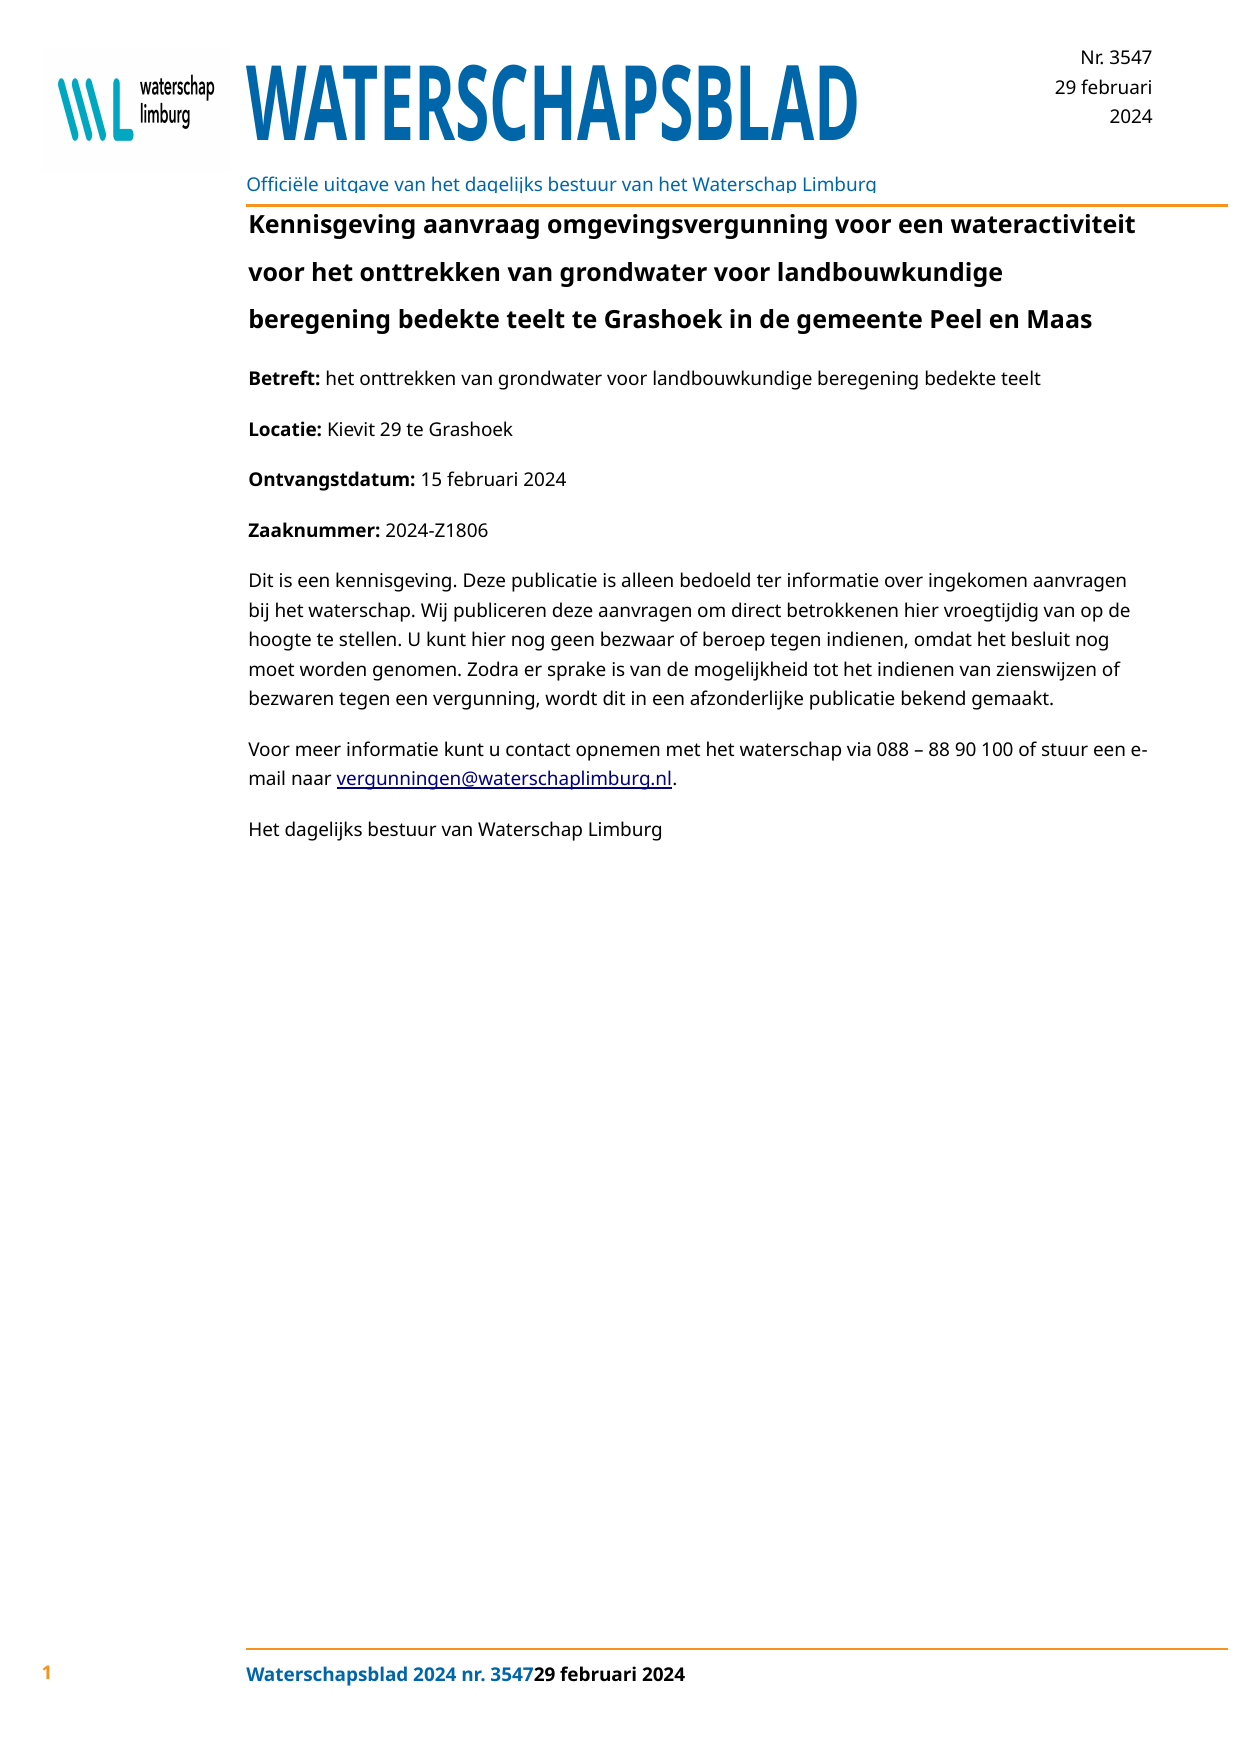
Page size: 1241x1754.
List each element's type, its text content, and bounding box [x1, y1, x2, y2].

text Het dagelijks bestuur van Waterschap Limburg [248, 816, 1152, 842]
picture [41, 47, 231, 172]
text Kennisgeving aanvraag omgevingsvergunning voor een wateractiviteit voor het onttrekken van grondwater voor landbouwkundige beregening bedekte teelt te Grashoek in de gemeente Peel en Maas [248, 207, 1152, 336]
text Betreft: het onttrekken van grondwater voor landbouwkundige beregening bedekte teelt [248, 366, 1152, 391]
text Dit is een kennisgeving. Deze publicatie is alleen bedoeld ter informatie over ingekomen aanvragen bij het waterschap. Wij publiceren deze aanvragen om direct betrokkenen hier vroegtijdig van op de hoogte te stellen. U kunt hier nog geen bezwaar of beroep tegen indienen, omdat het besluit nog moet worden genomen. Zodra er sprake is van de mogelijkheid tot het indienen van zienswijzen of bezwaren tegen een vergunning, wordt dit in een afzonderlijke publicatie bekend gemaakt. [248, 567, 1152, 711]
text Voor meer informatie kunt u contact opnemen met het waterschap via 088 – 88 90 100 of stuur een e-mail naar vergunningen@waterschaplimburg.nl. [248, 736, 1152, 791]
text Locatie: Kievit 29 te Grashoek [248, 416, 1152, 442]
text Ontvangstdatum: 15 februari 2024 [248, 466, 1152, 492]
text Zaaknummer: 2024-Z1806 [248, 517, 1152, 542]
